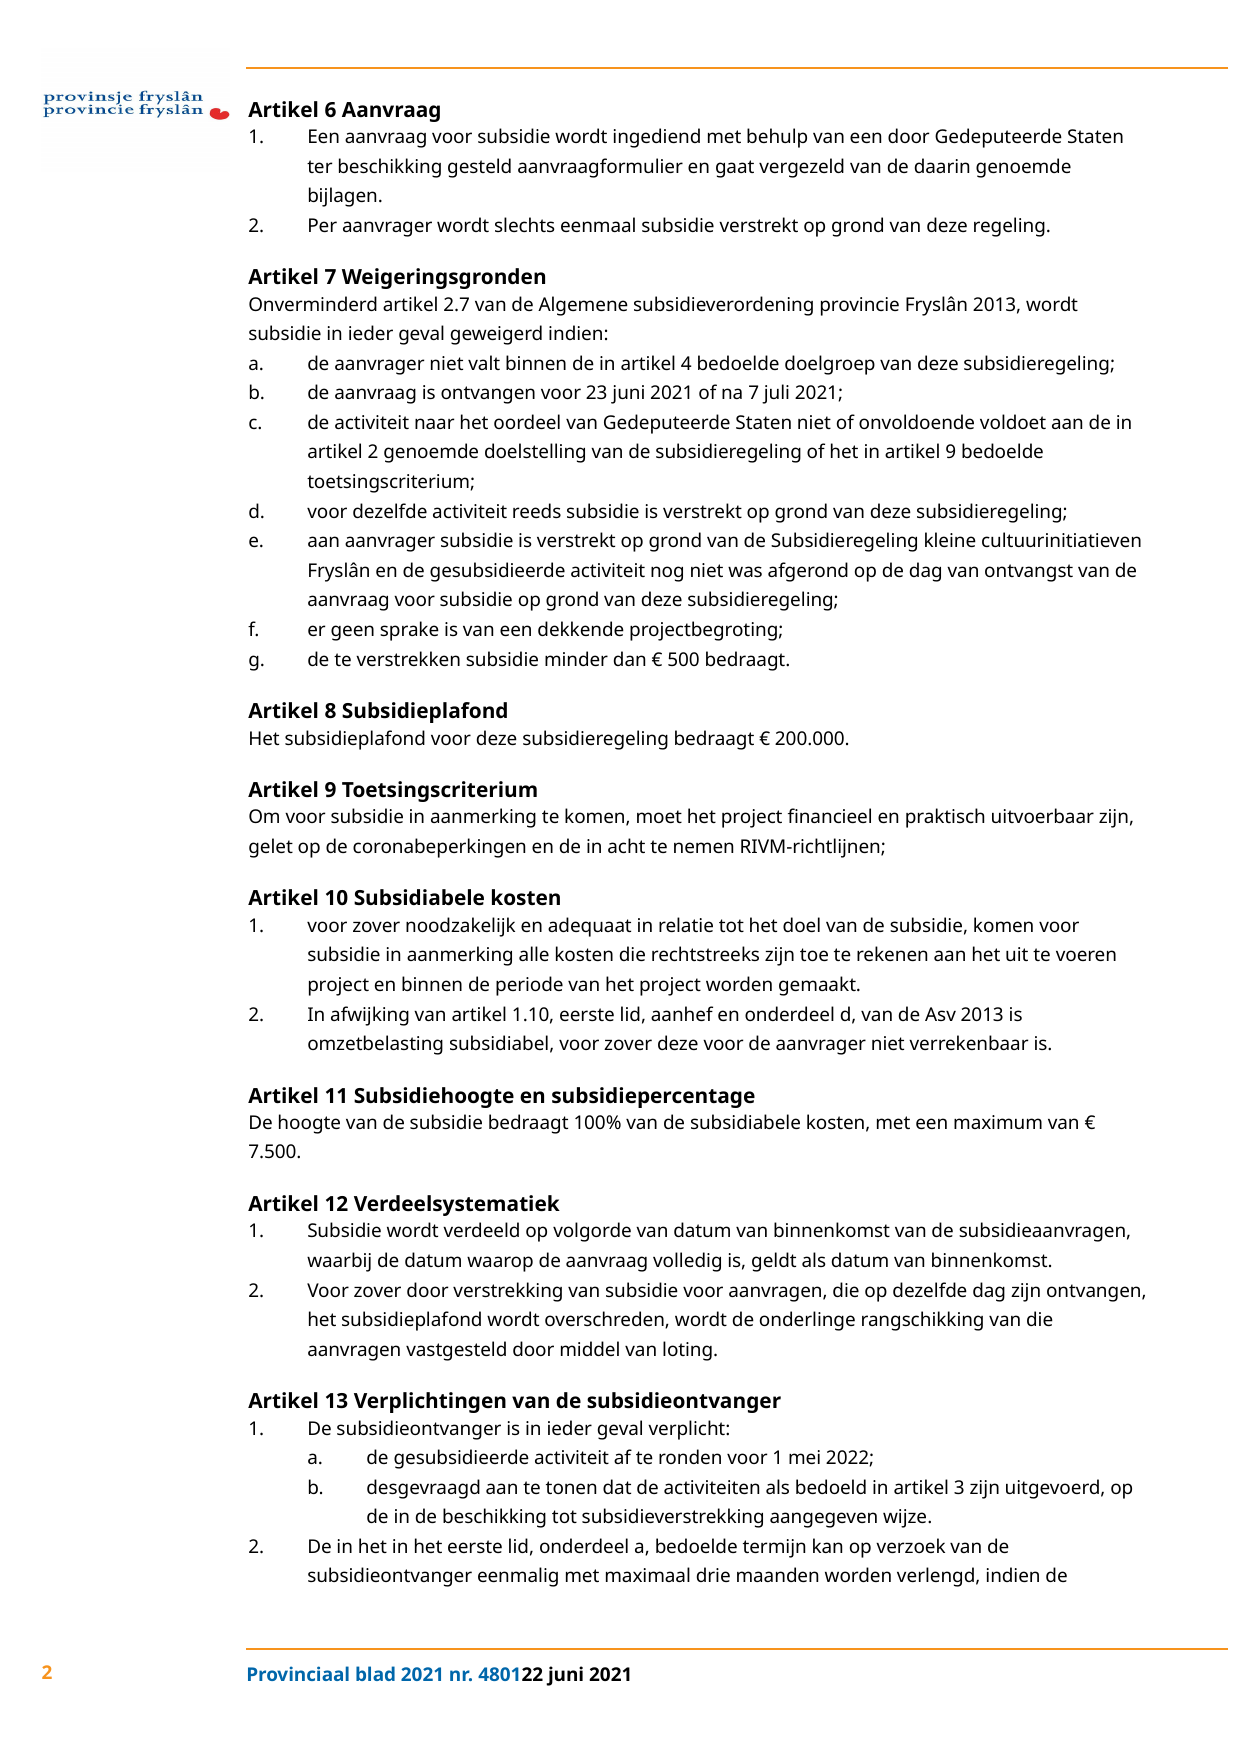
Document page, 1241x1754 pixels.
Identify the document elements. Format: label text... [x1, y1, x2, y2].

list Subsidie wordt verdeeld op volgorde van datum van binnenkomst van de subsidieaanvragen, waarbij de datum waarop de aanvraag volledig is, geldt als datum van binnenkomst. [248, 1218, 1152, 1273]
list De in het in het eerste lid, onderdeel a, bedoelde termijn kan op verzoek van de subsidieontvanger eenmalig met maximaal drie maanden worden verlengd, indien de [248, 1533, 1152, 1588]
list er geen sprake is van een dekkende projectbegroting; [248, 616, 1152, 642]
text Artikel 11 Subsidiehoogte en subsidiepercentage [248, 1081, 1152, 1109]
list Per aanvrager wordt slechts eenmaal subsidie verstrekt op grond van deze regeling. [248, 212, 1152, 238]
list aan aanvrager subsidie is verstrekt op grond van de Subsidieregeling kleine cultuurinitiatieven Fryslân en de gesubsidieerde activiteit nog niet was afgerond op de dag van ontvangst van de aanvraag voor subsidie op grond van deze subsidieregeling; [248, 527, 1152, 612]
list In afwijking van artikel 1.10, eerste lid, aanhef en onderdeel d, van de Asv 2013 is omzetbelasting subsidiabel, voor zover deze voor de aanvrager niet verrekenbaar is. [248, 1001, 1152, 1056]
text Artikel 7 Weigeringsgronden [248, 262, 1152, 291]
list de te verstrekken subsidie minder dan € 500 bedraagt. [248, 646, 1152, 672]
list Een aanvraag voor subsidie wordt ingediend met behulp van een door Gedeputeerde Staten ter beschikking gesteld aanvraagformulier en gaat vergezeld van de daarin genoemde bijlagen. [248, 123, 1152, 208]
picture [41, 47, 231, 172]
text Onverminderd artikel 2.7 van de Algemene subsidieverordening provincie Fryslân 2013, wordt subsidie in ieder geval geweigerd indien: [248, 291, 1152, 346]
list desgevraagd aan te tonen dat de activiteiten als bedoeld in artikel 3 zijn uitgevoerd, op de in de beschikking tot subsidieverstrekking aangegeven wijze. [307, 1474, 1152, 1529]
list de aanvrager niet valt binnen de in artikel 4 bedoelde doelgroep van deze subsidieregeling; [248, 350, 1152, 376]
text Artikel 12 Verdeelsystematiek [248, 1189, 1152, 1218]
list de gesubsidieerde activiteit af te ronden voor 1 mei 2022; [307, 1444, 1152, 1470]
list de activiteit naar het oordeel van Gedeputeerde Staten niet of onvoldoende voldoet aan de in artikel 2 genoemde doelstelling van de subsidieregeling of het in artikel 9 bedoelde toetsingscriterium; [248, 409, 1152, 494]
text Het subsidieplafond voor deze subsidieregeling bedraagt € 200.000. [248, 725, 1152, 750]
list de aanvraag is ontvangen voor 23 juni 2021 of na 7 juli 2021; [248, 379, 1152, 405]
list voor dezelfde activiteit reeds subsidie is verstrekt op grond van deze subsidieregeling; [248, 498, 1152, 524]
list Voor zover door verstrekking van subsidie voor aanvragen, die op dezelfde dag zijn ontvangen, het subsidieplafond wordt overschreden, wordt de onderlinge rangschikking van die aanvragen vastgesteld door middel van loting. [248, 1277, 1152, 1362]
text Artikel 10 Subsidiabele kosten [248, 883, 1152, 912]
list De subsidieontvanger is in ieder geval verplicht: [248, 1415, 1152, 1441]
list voor zover noodzakelijk en adequaat in relatie tot het doel van de subsidie, komen voor subsidie in aanmerking alle kosten die rechtstreeks zijn toe te rekenen aan het uit te voeren project en binnen de periode van het project worden gemaakt. [248, 912, 1152, 997]
text Artikel 13 Verplichtingen van de subsidieontvanger [248, 1386, 1152, 1415]
text Om voor subsidie in aanmerking te komen, moet het project financieel en praktisch uitvoerbaar zijn, gelet op de coronabeperkingen en de in acht te nemen RIVM-richtlijnen; [248, 803, 1152, 859]
text De hoogte van de subsidie bedraagt 100% van de subsidiabele kosten, met een maximum van € 7.500. [248, 1109, 1152, 1164]
text Artikel 8 Subsidieplafond [248, 696, 1152, 725]
text Artikel 6 Aanvraag [248, 95, 1152, 123]
text Artikel 9 Toetsingscriterium [248, 775, 1152, 803]
